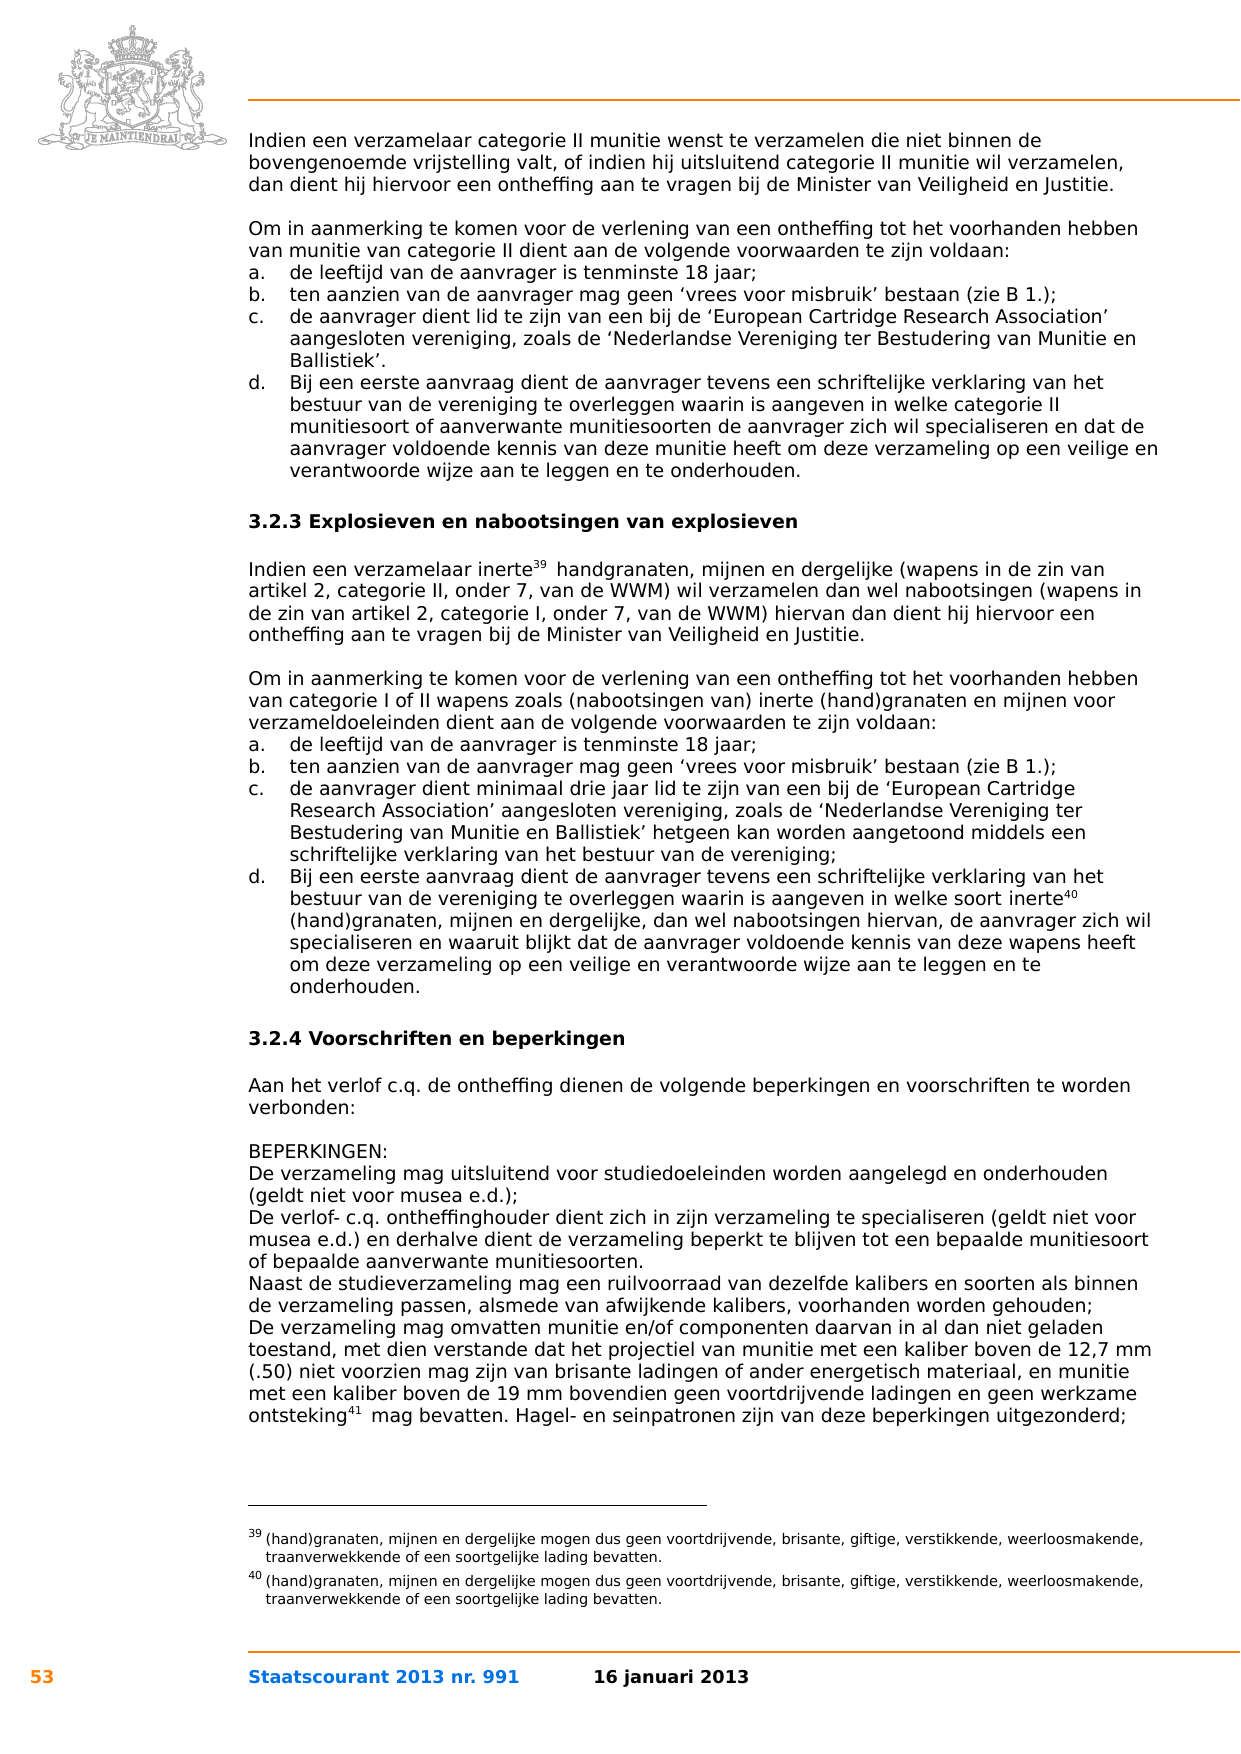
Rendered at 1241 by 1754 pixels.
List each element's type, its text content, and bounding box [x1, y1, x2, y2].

text Om in aanmerking te komen voor de verlening van een ontheffing tot het voorhanden hebben van categorie I of II wapens zoals (nabootsingen van) inerte (hand)granaten en mijnen voor verzameldoeleinden dient aan de volgende voorwaarden te zijn voldaan: [248, 668, 1163, 734]
picture [38, 25, 227, 150]
text c. de aanvrager dient minimaal drie jaar lid te zijn van een bij de ‘European Cartridge Research Association’ aangesloten vereniging, zoals de ‘Nederlandse Vereniging ter Bestudering van Munitie en Ballistiek’ hetgeen kan worden aangetoond middels een schriftelijke verklaring van het bestuur van de vereniging; [248, 778, 1163, 866]
subtitle 3.2.4 Voorschriften en beperkingen [248, 1028, 1163, 1050]
text De verzameling mag uitsluitend voor studiedoeleinden worden aangelegd en onderhouden (geldt niet voor musea e.d.); [248, 1163, 1163, 1207]
text a. de leeftijd van de aanvrager is tenminste 18 jaar; [248, 262, 1163, 284]
text c. de aanvrager dient lid te zijn van een bij de ‘European Cartridge Research Association’ aangesloten vereniging, zoals de ‘Nederlandse Vereniging ter Bestudering van Munitie en Ballistiek’. [248, 306, 1163, 372]
text De verzameling mag omvatten munitie en/of componenten daarvan in al dan niet geladen toestand, met dien verstande dat het projectiel van munitie met een kaliber boven de 12,7 mm (.50) niet voorzien mag zijn van brisante ladingen of ander energetisch materiaal, en munitie met een kaliber boven de 19 mm bovendien geen voortdrijvende ladingen en geen werkzame ontsteking mag bevatten. Hagel- en seinpatronen zijn van deze beperkingen uitgezonderd; [248, 1317, 1163, 1426]
text d. Bij een eerste aanvraag dient de aanvrager tevens een schriftelijke verklaring van het bestuur van de vereniging te overleggen waarin is aangeven in welke categorie II munitiesoort of aanverwante munitiesoorten de aanvrager zich wil specialiseren en dat de aanvrager voldoende kennis van deze munitie heeft om deze verzameling op een veilige en verantwoorde wijze aan te leggen en te onderhouden. [248, 372, 1163, 481]
text De verlof- c.q. ontheffinghouder dient zich in zijn verzameling te specialiseren (geldt niet voor musea e.d.) en derhalve dient de verzameling beperkt te blijven tot een bepaalde munitiesoort of bepaalde aanverwante munitiesoorten. [248, 1207, 1163, 1273]
text a. de leeftijd van de aanvrager is tenminste 18 jaar; [248, 734, 1163, 756]
text BEPERKINGEN: [248, 1141, 1163, 1163]
text Naast de studieverzameling mag een ruilvoorraad van dezelfde kalibers en soorten als binnen de verzameling passen, alsmede van afwijkende kalibers, voorhanden worden gehouden; [248, 1273, 1163, 1317]
text Indien een verzamelaar inerte handgranaten, mijnen en dergelijke (wapens in de zin van artikel 2, categorie II, onder 7, van de WWM) wil verzamelen dan wel nabootsingen (wapens in de zin van artikel 2, categorie I, onder 7, van de WWM) hiervan dan dient hij hiervoor een ontheffing aan te vragen bij de Minister van Veiligheid en Justitie. [248, 558, 1163, 646]
subtitle 3.2.3 Explosieven en nabootsingen van explosieven [248, 511, 1163, 533]
text (hand)granaten, mijnen en dergelijke mogen dus geen voortdrijvende, brisante, giftige, verstikkende, weerloosmakende, traanverwekkende of een soortgelijke lading bevatten. [248, 1527, 1163, 1566]
text b. ten aanzien van de aanvrager mag geen ‘vrees voor misbruik’ bestaan (zie B 1.); [248, 756, 1163, 778]
text Indien een verzamelaar categorie II munitie wenst te verzamelen die niet binnen de bovengenoemde vrijstelling valt, of indien hij uitsluitend categorie II munitie wil verzamelen, dan dient hij hiervoor een ontheffing aan te vragen bij de Minister van Veiligheid en Justitie. [248, 130, 1163, 196]
text Aan het verlof c.q. de ontheffing dienen de volgende beperkingen en voorschriften te worden verbonden: [248, 1075, 1163, 1119]
text d. Bij een eerste aanvraag dient de aanvrager tevens een schriftelijke verklaring van het bestuur van de vereniging te overleggen waarin is aangeven in welke soort inerte (hand)granaten, mijnen en dergelijke, dan wel nabootsingen hiervan, de aanvrager zich wil specialiseren en waaruit blijkt dat de aanvrager voldoende kennis van deze wapens heeft om deze verzameling op een veilige en verantwoorde wijze aan te leggen en te onderhouden. [248, 866, 1163, 998]
text b. ten aanzien van de aanvrager mag geen ‘vrees voor misbruik’ bestaan (zie B 1.); [248, 284, 1163, 306]
text (hand)granaten, mijnen en dergelijke mogen dus geen voortdrijvende, brisante, giftige, verstikkende, weerloosmakende, traanverwekkende of een soortgelijke lading bevatten. [248, 1569, 1163, 1608]
text Om in aanmerking te komen voor de verlening van een ontheffing tot het voorhanden hebben van munitie van categorie II dient aan de volgende voorwaarden te zijn voldaan: [248, 218, 1163, 262]
